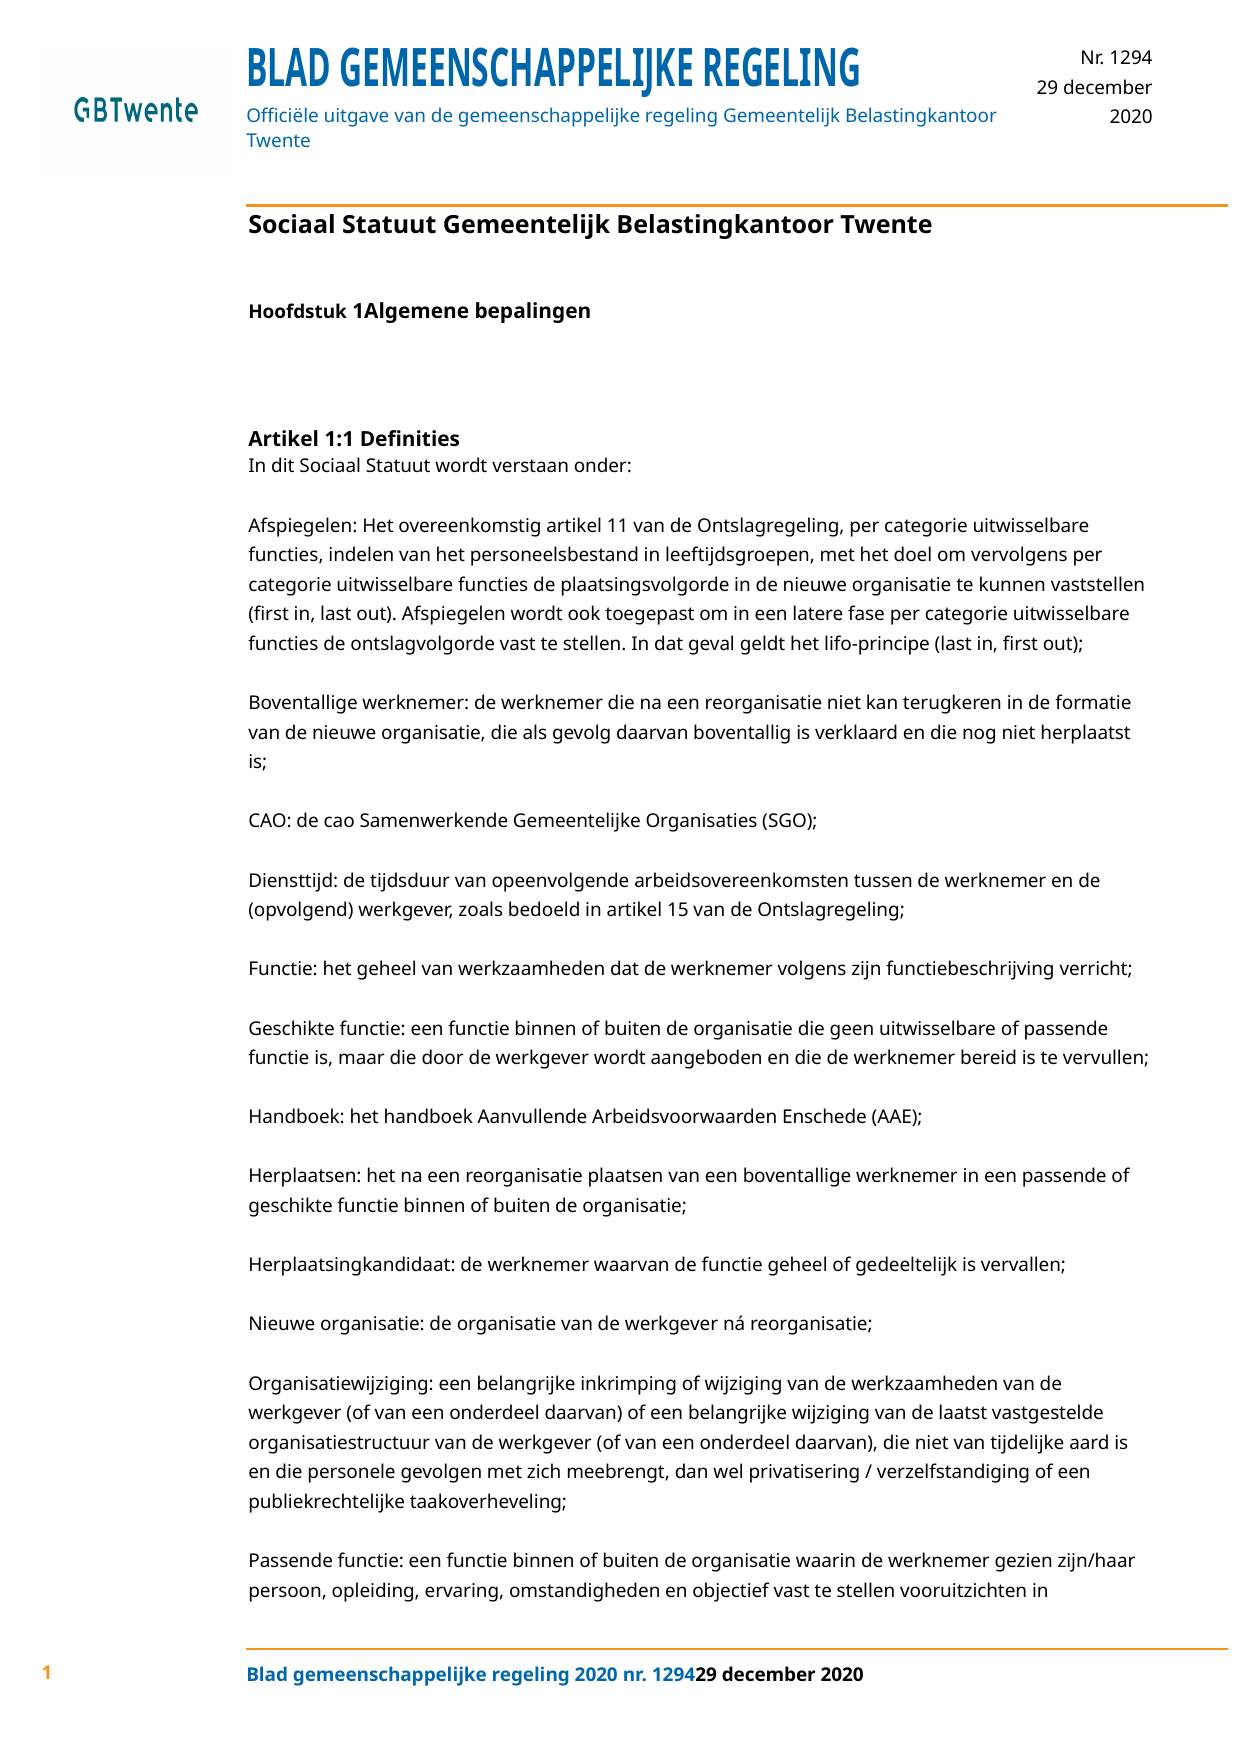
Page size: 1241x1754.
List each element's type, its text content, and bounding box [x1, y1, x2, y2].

text CAO: de cao Samenwerkende Gemeentelijke Organisaties (SGO); [248, 808, 1152, 833]
text Handboek: het handboek Aanvullende Arbeidsvoorwaarden Enschede (AAE); [248, 1103, 1152, 1129]
text Nieuwe organisatie: de organisatie van de werkgever ná reorganisatie; [248, 1311, 1152, 1336]
text Diensttijd: de tijdsduur van opeenvolgende arbeidsovereenkomsten tussen de werknemer en de (opvolgend) werkgever, zoals bedoeld in artikel 15 van de Ontslagregeling; [248, 867, 1152, 922]
text Herplaatsen: het na een reorganisatie plaatsen van een boventallige werknemer in een passende of [248, 1163, 1152, 1188]
text Geschikte functie: een functie binnen of buiten de organisatie die geen uitwisselbare of passende functie is, maar die door de werkgever wordt aangeboden en die de werknemer bereid is te vervullen; [248, 1015, 1152, 1070]
text Functie: het geheel van werkzaamheden dat de werknemer volgens zijn functiebeschrijving verricht; [248, 956, 1152, 981]
text Hoofdstuk 1Algemene bepalingen [248, 296, 1152, 324]
text Sociaal Statuut Gemeentelijk Belastingkantoor Twente [248, 207, 1152, 241]
text Passende functie: een functie binnen of buiten de organisatie waarin de werknemer gezien zijn/haar persoon, opleiding, ervaring, omstandigheden en objectief vast te stellen vooruitzichten in [248, 1547, 1152, 1602]
text In dit Sociaal Statuut wordt verstaan onder: [248, 453, 1152, 478]
text Boventallige werknemer: de werknemer die na een reorganisatie niet kan terugkeren in de formatie van de nieuwe organisatie, die als gevolg daarvan boventallig is verklaard en die nog niet herplaatst is; [248, 689, 1152, 774]
text Herplaatsingkandidaat: de werknemer waarvan de functie geheel of gedeeltelijk is vervallen; [248, 1251, 1152, 1277]
picture [41, 47, 231, 172]
text Afspiegelen: Het overeenkomstig artikel 11 van de Ontslagregeling, per categorie uitwisselbare functies, indelen van het personeelsbestand in leeftijdsgroepen, met het doel om vervolgens per categorie uitwisselbare functies de plaatsingsvolgorde in de nieuwe organisatie te kunnen vaststellen (first in, last out). Afspiegelen wordt ook toegepast om in een latere fase per categorie uitwisselbare functies de ontslagvolgorde vast te stellen. In dat geval geldt het lifo-principe (last in, first out); [248, 512, 1152, 656]
text Organisatiewijziging: een belangrijke inkrimping of wijziging van de werkzaamheden van de werkgever (of van een onderdeel daarvan) of een belangrijke wijziging van de laatst vastgestelde organisatiestructuur van de werkgever (of van een onderdeel daarvan), die niet van tijdelijke aard is en die personele gevolgen met zich meebrengt, dan wel privatisering / verzelfstandiging of een publiekrechtelijke taakoverheveling; [248, 1370, 1152, 1514]
text geschikte functie binnen of buiten de organisatie; [248, 1192, 1152, 1218]
text Artikel 1:1 Definities [248, 424, 1152, 453]
